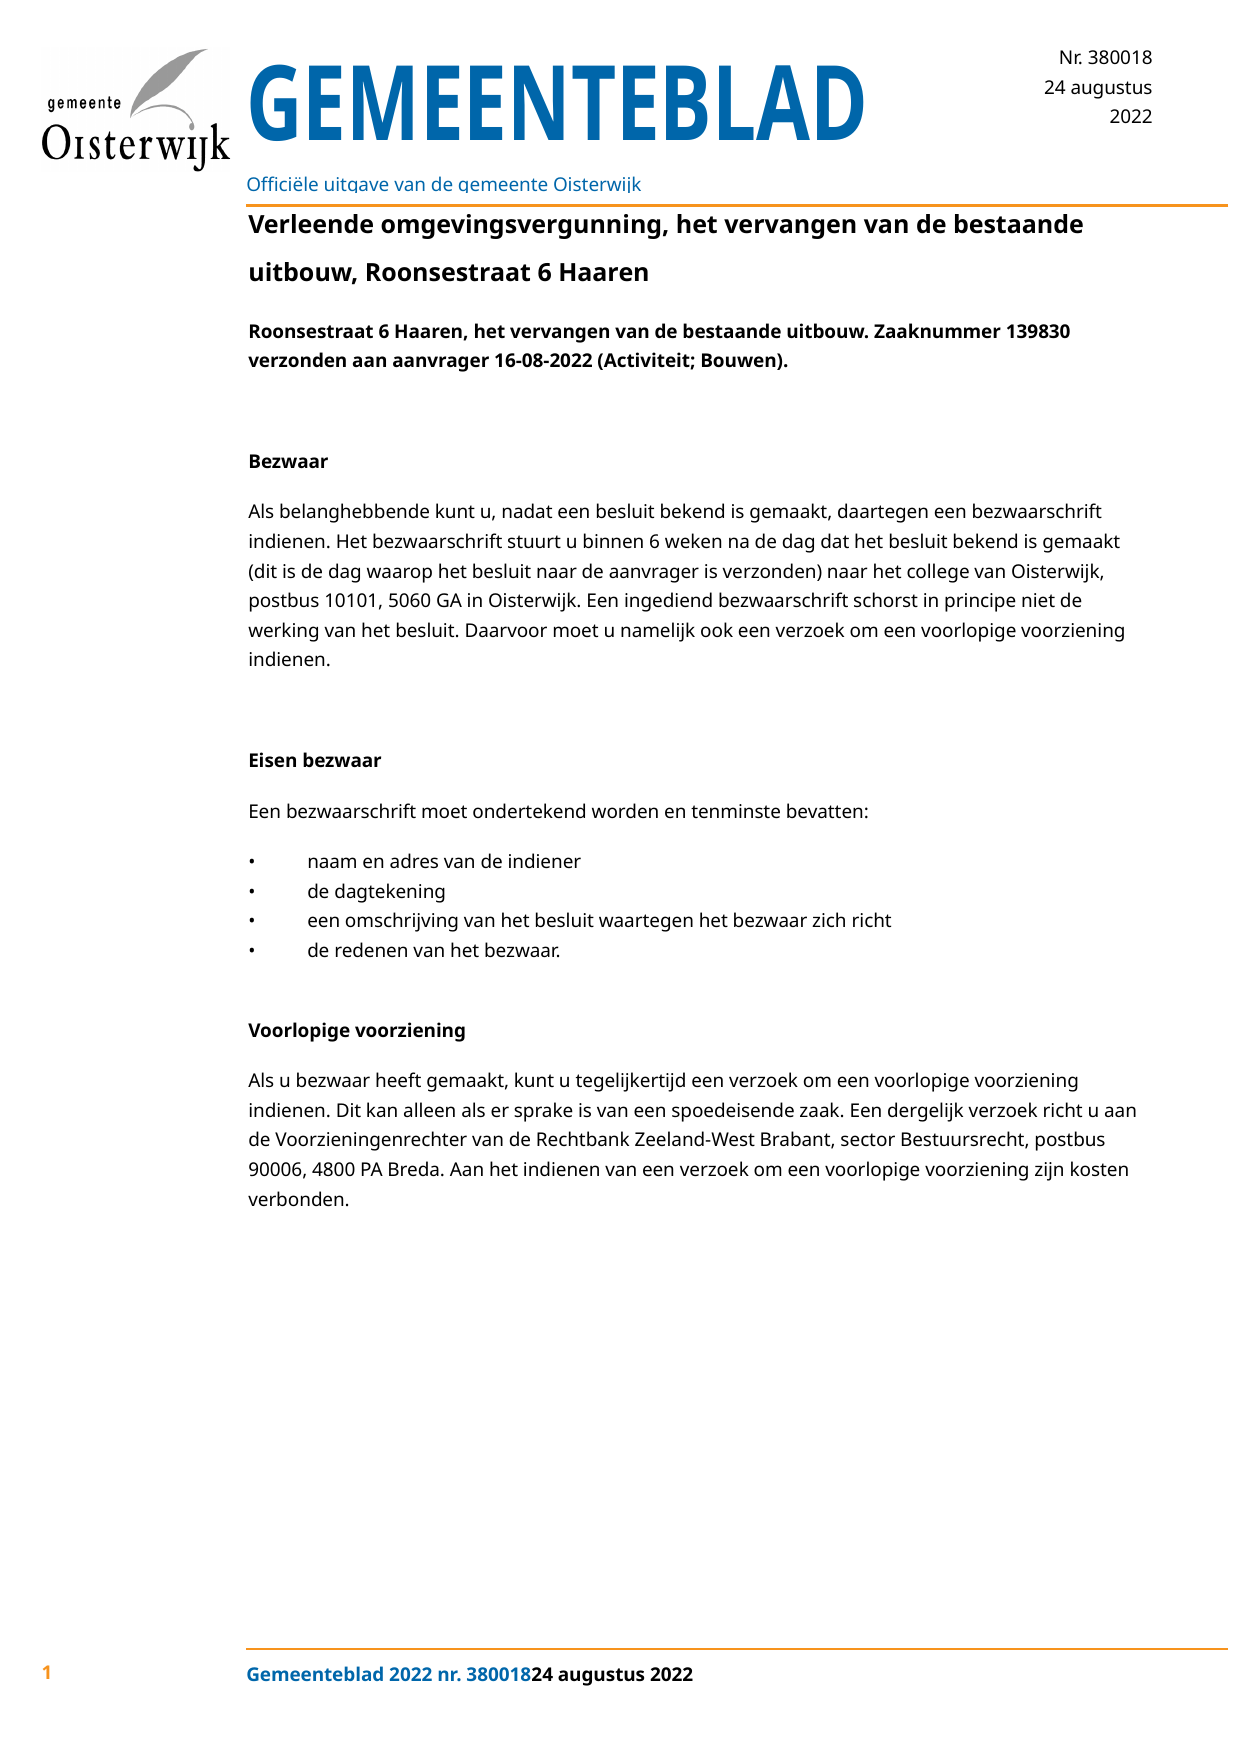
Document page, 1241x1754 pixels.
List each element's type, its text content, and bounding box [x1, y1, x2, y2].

list de redenen van het bezwaar. [248, 937, 1152, 963]
text Voorlopige voorziening [248, 1017, 1152, 1043]
text Eisen bezwaar [248, 747, 1152, 773]
text Verleende omgevingsvergunning, het vervangen van de bestaande uitbouw, Roonsestraat 6 Haaren [248, 207, 1152, 288]
text Een bezwaarschrift moet ondertekend worden en tenminste bevatten: [248, 798, 1152, 824]
text Bezwaar [248, 448, 1152, 474]
list de dagtekening [248, 878, 1152, 904]
list naam en adres van de indiener [248, 848, 1152, 874]
picture [41, 47, 231, 172]
list een omschrijving van het besluit waartegen het bezwaar zich richt [248, 907, 1152, 933]
text Als belanghebbende kunt u, nadat een besluit bekend is gemaakt, daartegen een bezwaarschrift indienen. Het bezwaarschrift stuurt u binnen 6 weken na de dag dat het besluit bekend is gemaakt (dit is de dag waarop het besluit naar de aanvrager is verzonden) naar het college van Oisterwijk, postbus 10101, 5060 GA in Oisterwijk. Een ingediend bezwaarschrift schorst in principe niet de werking van het besluit. Daarvoor moet u namelijk ook een verzoek om een voorlopige voorziening indienen. [248, 499, 1152, 672]
text Roonsestraat 6 Haaren, het vervangen van de bestaande uitbouw. Zaaknummer 139830 verzonden aan aanvrager 16-08-2022 (Activiteit; Bouwen). [248, 318, 1152, 373]
text Als u bezwaar heeft gemaakt, kunt u tegelijkertijd een verzoek om een voorlopige voorziening indienen. Dit kan alleen als er sprake is van een spoedeisende zaak. Een dergelijk verzoek richt u aan de Voorzieningenrechter van de Rechtbank Zeeland-West Brabant, sector Bestuursrecht, postbus 90006, 4800 PA Breda. Aan het indienen van een verzoek om een voorlopige voorziening zijn kosten verbonden. [248, 1067, 1152, 1212]
